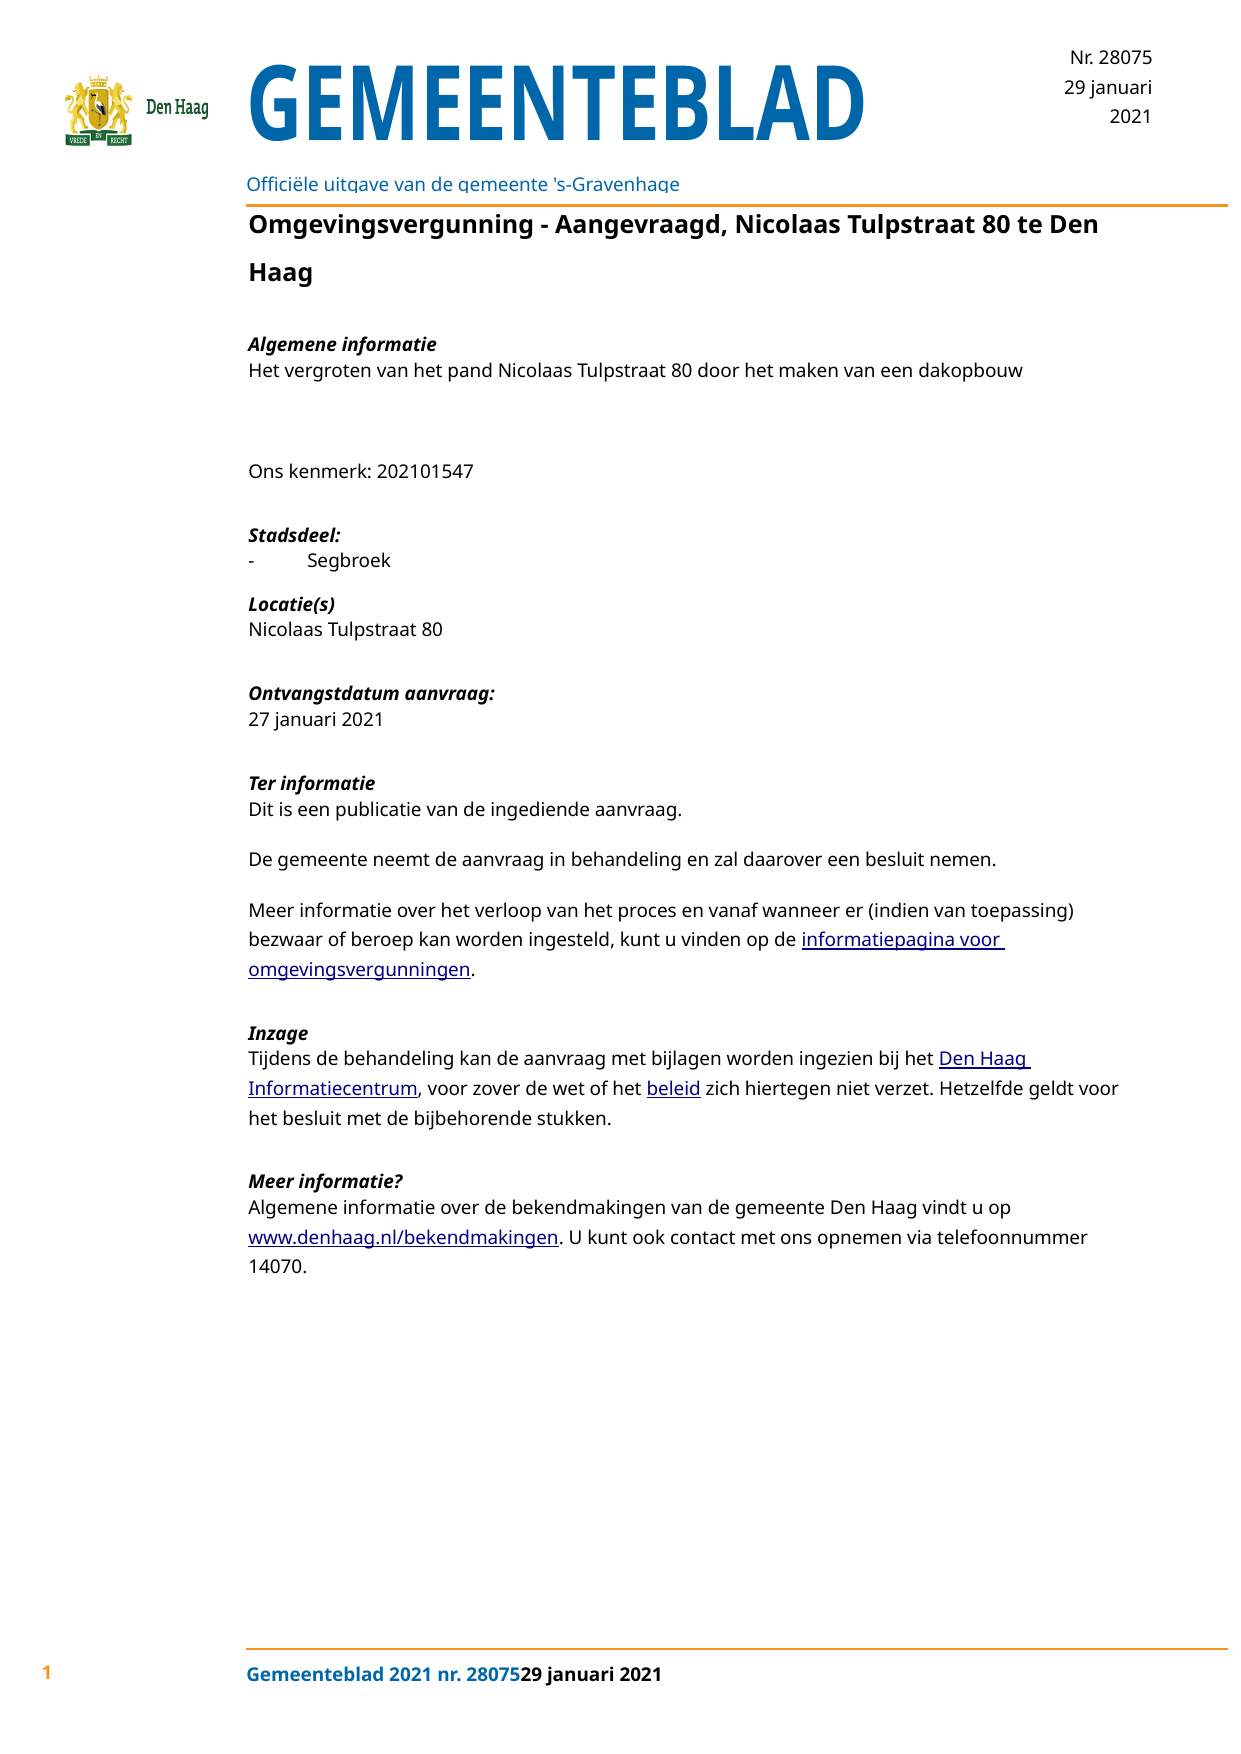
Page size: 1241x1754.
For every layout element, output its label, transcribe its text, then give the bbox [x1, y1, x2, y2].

text Inzage [248, 1020, 1152, 1046]
text Algemene informatie [248, 331, 1152, 357]
text Locatie(s) [248, 591, 1152, 617]
text De gemeente neemt de aanvraag in behandeling en zal daarover een besluit nemen. [248, 846, 1152, 872]
text Dit is een publicatie van de ingediende aanvraag. [248, 796, 1152, 822]
text Ons kenmerk: 202101547 [248, 458, 1152, 484]
text Omgevingsvergunning - Aangevraagd, Nicolaas Tulpstraat 80 te Den Haag [248, 207, 1152, 288]
picture [41, 47, 231, 172]
text Meer informatie? [248, 1169, 1152, 1194]
text Het vergroten van het pand Nicolaas Tulpstraat 80 door het maken van een dakopbouw [248, 357, 1152, 383]
text Nicolaas Tulpstraat 80 [248, 617, 1152, 642]
text Ter informatie [248, 770, 1152, 796]
text Algemene informatie over de bekendmakingen van de gemeente Den Haag vindt u op www.denhaag.nl/bekendmakingen. U kunt ook contact met ons opnemen via telefoonnummer 14070. [248, 1194, 1152, 1279]
text Meer informatie over het verloop van het proces en vanaf wanneer er (indien van toepassing) bezwaar of beroep kan worden ingesteld, kunt u vinden op de informatiepagina voor omgevingsvergunningen. [248, 897, 1152, 982]
text 27 januari 2021 [248, 706, 1152, 732]
text Ontvangstdatum aanvraag: [248, 681, 1152, 706]
text Stadsdeel: [248, 522, 1152, 548]
list Segbroek [248, 548, 1152, 573]
text Tijdens de behandeling kan de aanvraag met bijlagen worden ingezien bij het Den Haag Informatiecentrum, voor zover de wet of het beleid zich hiertegen niet verzet. Hetzelfde geldt voor het besluit met de bijbehorende stukken. [248, 1046, 1152, 1131]
